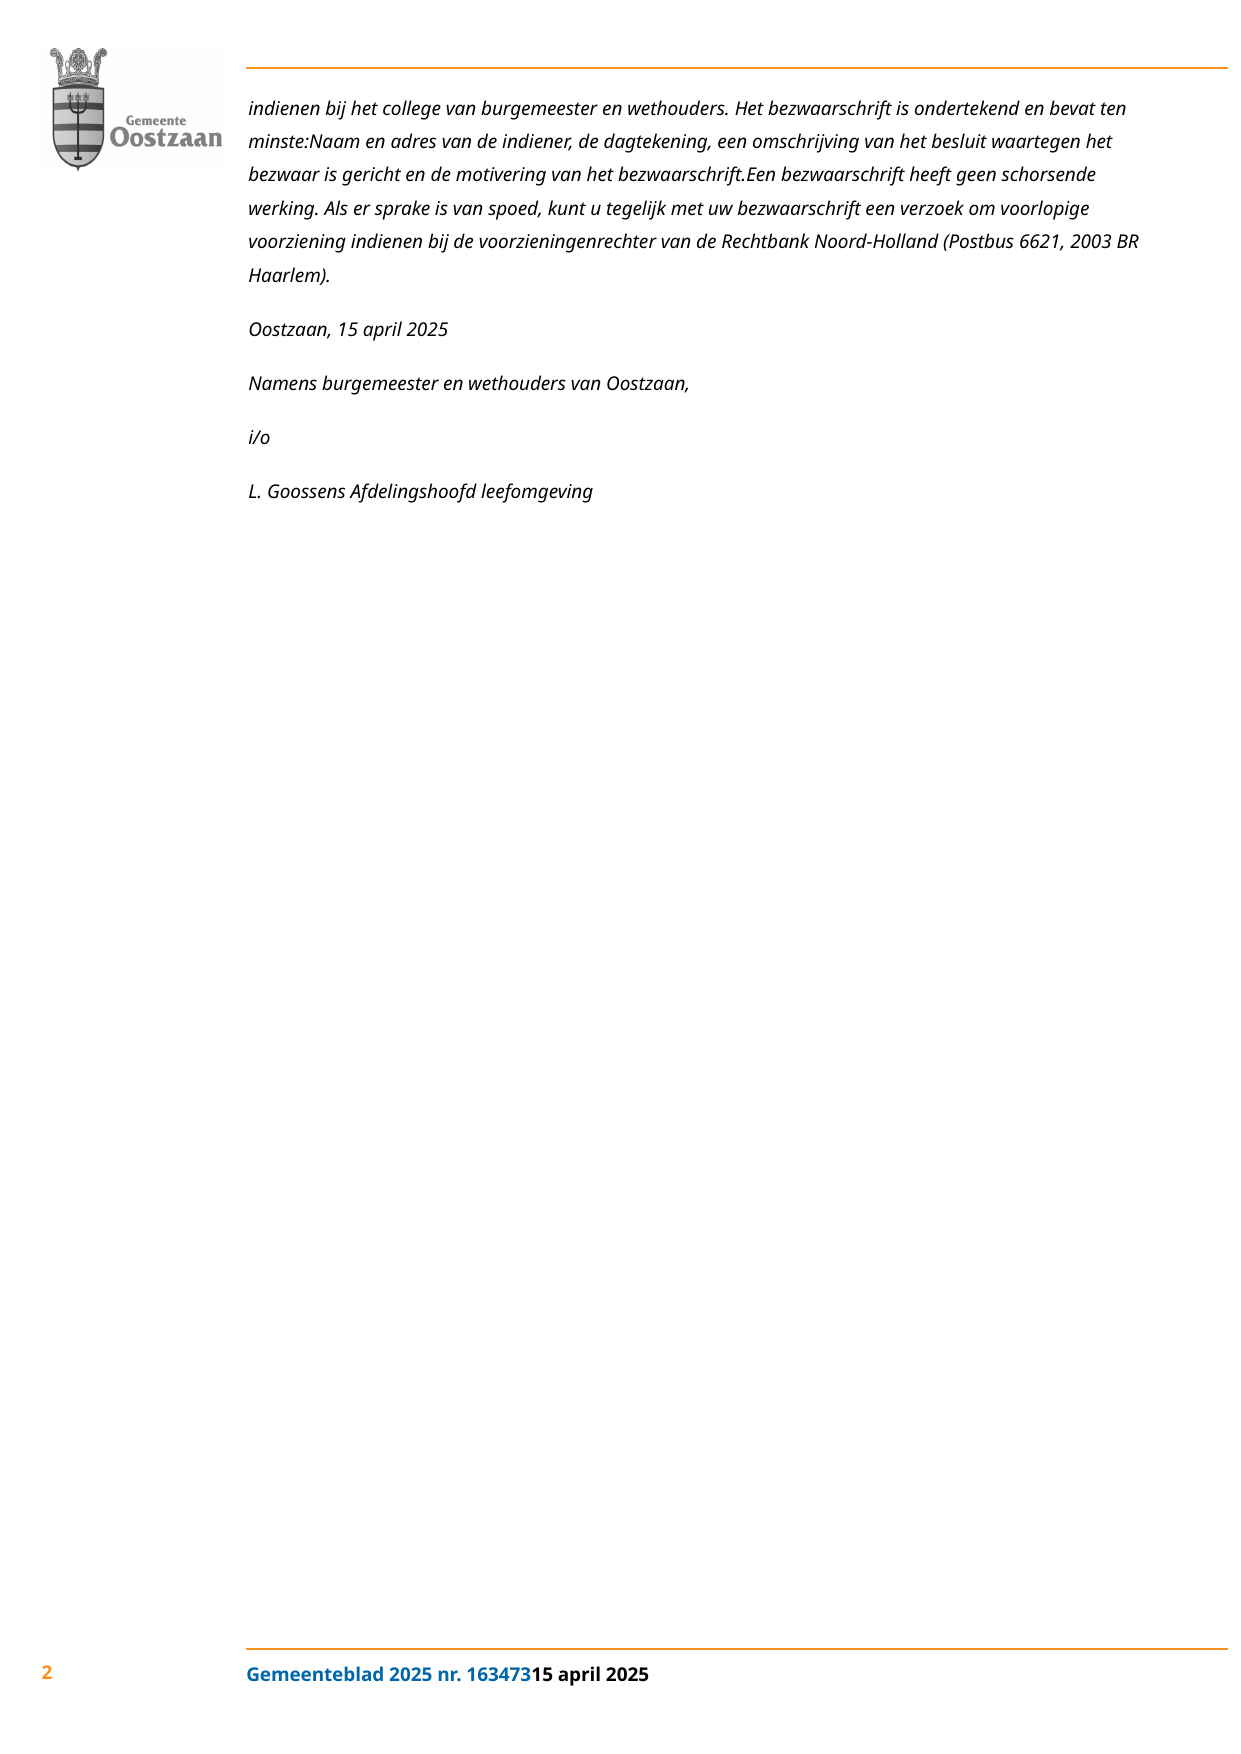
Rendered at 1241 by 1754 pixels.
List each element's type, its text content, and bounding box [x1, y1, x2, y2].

picture [41, 47, 231, 172]
text i/o [248, 424, 1152, 450]
text L. Goossens Afdelingshoofd leefomgeving [248, 478, 1152, 504]
text indienen bij het college van burgemeester en wethouders. Het bezwaarschrift is ondertekend en bevat ten minste:Naam en adres van de indiener, de dagtekening, een omschrijving van het besluit waartegen het bezwaar is gericht en de motivering van het bezwaarschrift.Een bezwaarschrift heeft geen schorsende werking. Als er sprake is van spoed, kunt u tegelijk met uw bezwaarschrift een verzoek om voorlopige voorziening indienen bij de voorzieningenrechter van de Rechtbank Noord-Holland (Postbus 6621, 2003 BR Haarlem). [248, 95, 1152, 288]
text Namens burgemeester en wethouders van Oostzaan, [248, 370, 1152, 396]
text Oostzaan, 15 april 2025 [248, 316, 1152, 342]
